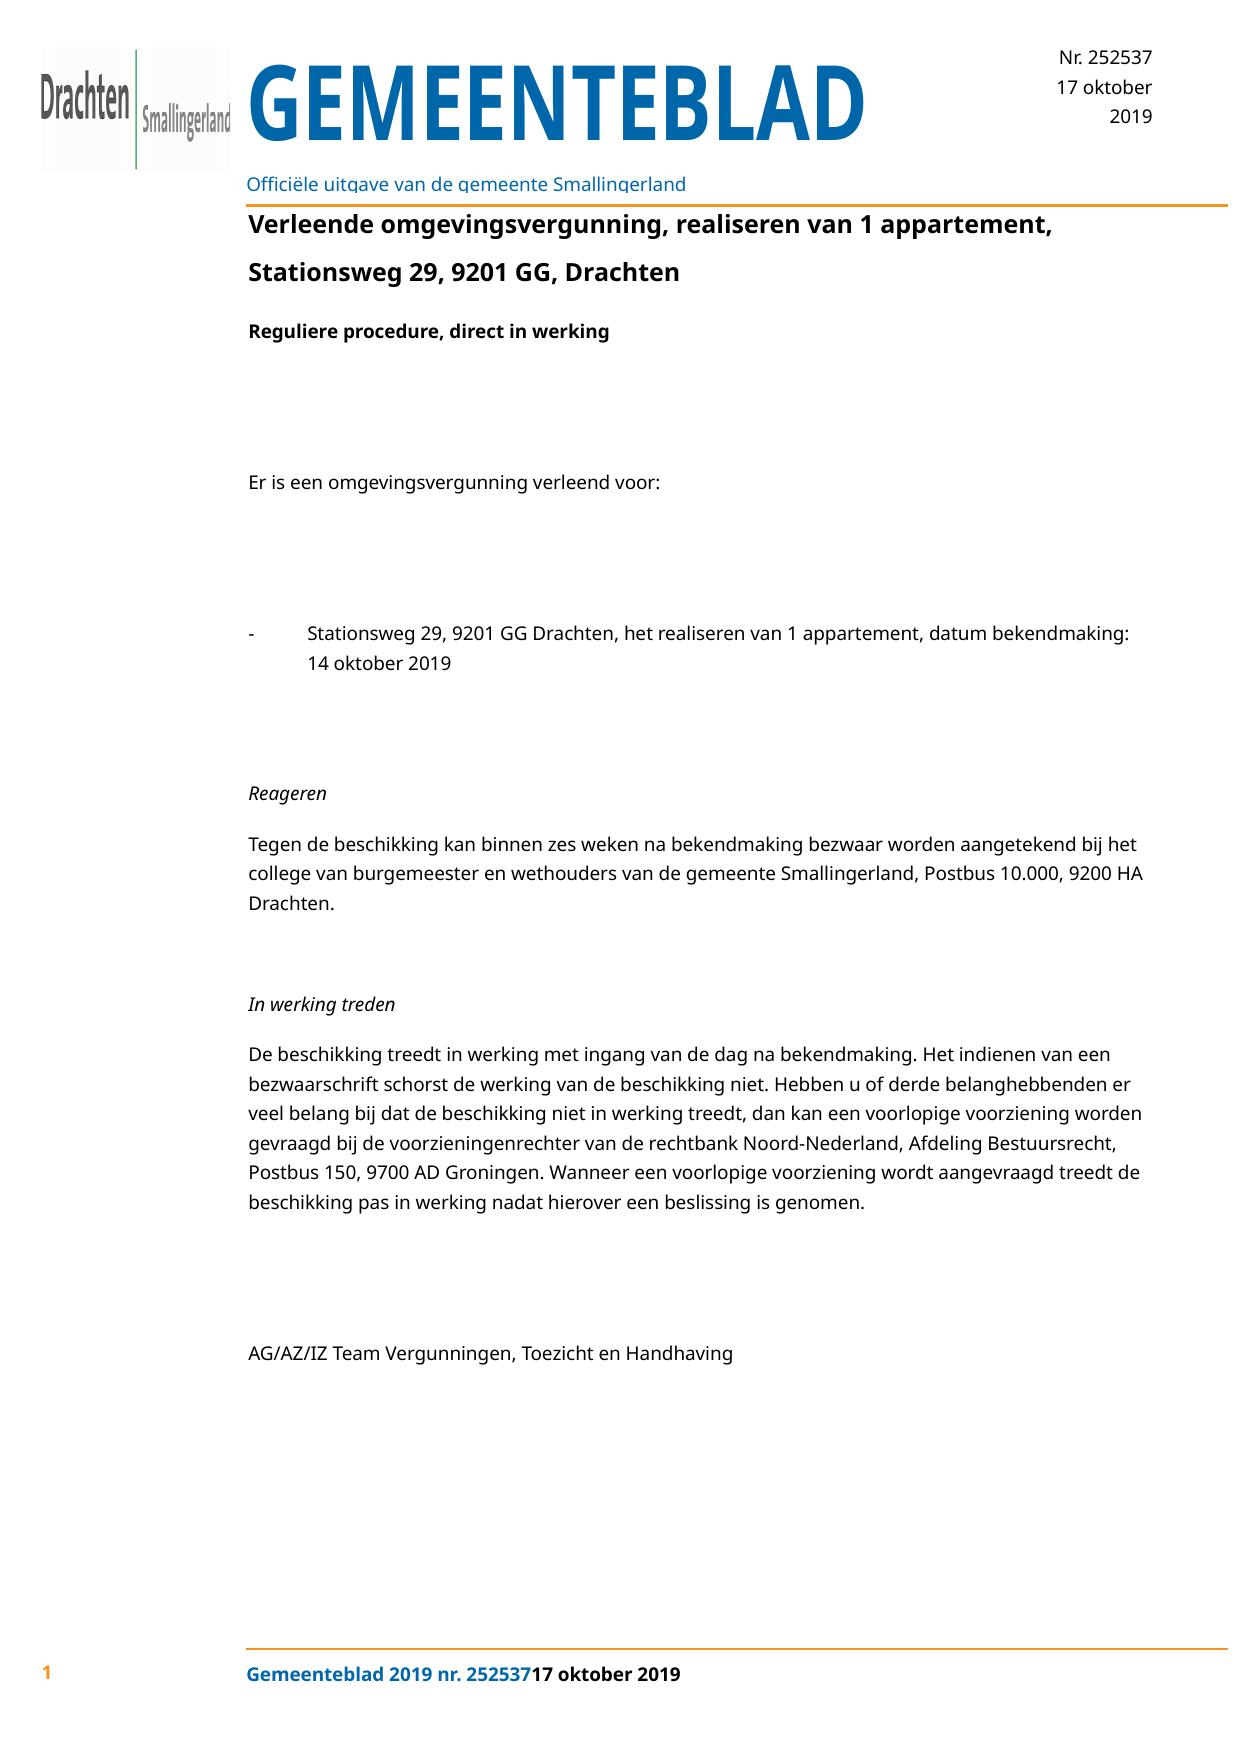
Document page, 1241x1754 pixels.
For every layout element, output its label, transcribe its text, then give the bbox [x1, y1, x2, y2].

picture [41, 47, 231, 172]
text De beschikking treedt in werking met ingang van de dag na bekendmaking. Het indienen van een bezwaarschrift schorst de werking van de beschikking niet. Hebben u of derde belanghebbenden er veel belang bij dat de beschikking niet in werking treedt, dan kan een voorlopige voorziening worden gevraagd bij de voorzieningenrechter van de rechtbank Noord-Nederland, Afdeling Bestuursrecht, Postbus 150, 9700 AD Groningen. Wanneer een voorlopige voorziening wordt aangevraagd treedt de beschikking pas in werking nadat hierover een beslissing is genomen. [248, 1041, 1152, 1215]
text Er is een omgevingsvergunning verleend voor: [248, 469, 1152, 495]
list Stationsweg 29, 9201 GG Drachten, het realiseren van 1 appartement, datum bekendmaking: 14 oktober 2019 [248, 620, 1152, 676]
text In werking treden [248, 991, 1152, 1017]
text Verleende omgevingsvergunning, realiseren van 1 appartement, Stationsweg 29, 9201 GG, Drachten [248, 207, 1152, 288]
text Reageren [248, 780, 1152, 806]
text Tegen de beschikking kan binnen zes weken na bekendmaking bezwaar worden aangetekend bij het college van burgemeester en wethouders van de gemeente Smallingerland, Postbus 10.000, 9200 HA Drachten. [248, 831, 1152, 916]
text Reguliere procedure, direct in werking [248, 318, 1152, 344]
text AG/AZ/IZ Team Vergunningen, Toezicht en Handhaving [248, 1340, 1152, 1366]
